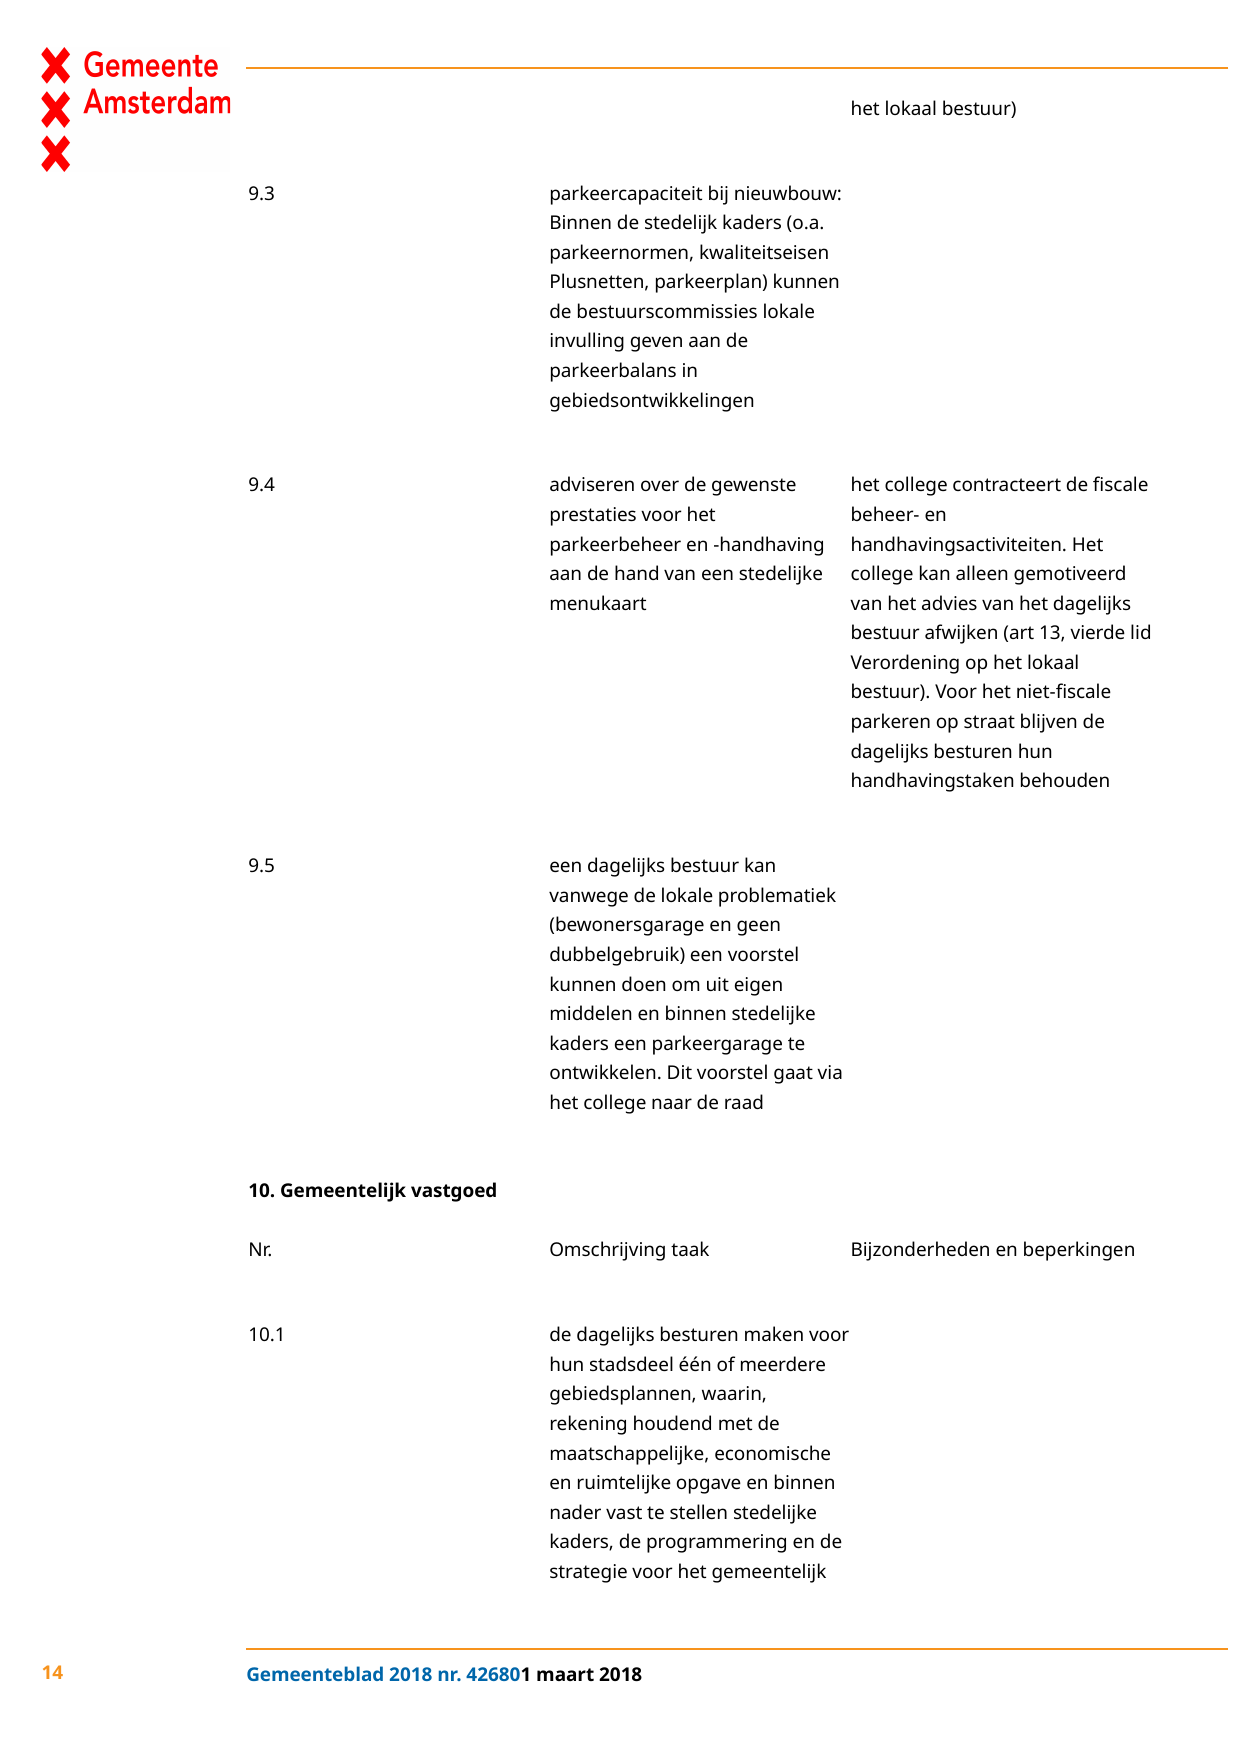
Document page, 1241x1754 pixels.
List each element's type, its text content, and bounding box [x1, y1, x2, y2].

table_cell het lokaal bestuur) [850, 95, 1152, 150]
table_cell 9.4 [248, 442, 549, 823]
table_cell 9.3 [248, 150, 549, 442]
table_cell [850, 150, 1152, 442]
table_header Omschrijving taak [549, 1207, 850, 1292]
table_cell [248, 95, 549, 150]
picture [41, 47, 231, 172]
table_cell het college contracteert de fiscale beheer- en handhavingsactiviteiten. Het college kan alleen gemotiveerd van het advies van het dagelijks bestuur afwijken (art 13, vierde lid Verordening op het lokaal bestuur). Voor het niet-fiscale parkeren op straat blijven de dagelijks besturen hun handhavingstaken behouden [850, 442, 1152, 823]
table_cell adviseren over de gewenste prestaties voor het parkeerbeheer en -handhaving aan de hand van een stedelijke menukaart [549, 442, 850, 823]
text 10. Gemeentelijk vastgoed [248, 1177, 1152, 1203]
table_cell 9.5 [248, 823, 549, 1144]
table_cell de dagelijks besturen maken voor hun stadsdeel één of meerdere gebiedsplannen, waarin, rekening houdend met de maatschappelijke, economische en ruimtelijke opgave en binnen nader vast te stellen stedelijke kaders, de programmering en de strategie voor het gemeentelijk [549, 1292, 850, 1584]
table_header Bijzonderheden en beperkingen [850, 1207, 1152, 1292]
table_cell [549, 95, 850, 150]
table_cell [850, 1292, 1152, 1584]
table_cell parkeercapaciteit bij nieuwbouw: Binnen de stedelijk kaders (o.a. parkeernormen, kwaliteitseisen Plusnetten, parkeerplan) kunnen de bestuurscommissies lokale invulling geven aan de parkeerbalans in gebiedsontwikkelingen [549, 150, 850, 442]
table_cell 10.1 [248, 1292, 549, 1584]
table_cell een dagelijks bestuur kan vanwege de lokale problematiek (bewonersgarage en geen dubbelgebruik) een voorstel kunnen doen om uit eigen middelen en binnen stedelijke kaders een parkeergarage te ontwikkelen. Dit voorstel gaat via het college naar de raad [549, 823, 850, 1144]
table_cell [850, 823, 1152, 1144]
table_header Nr. [248, 1207, 549, 1292]
